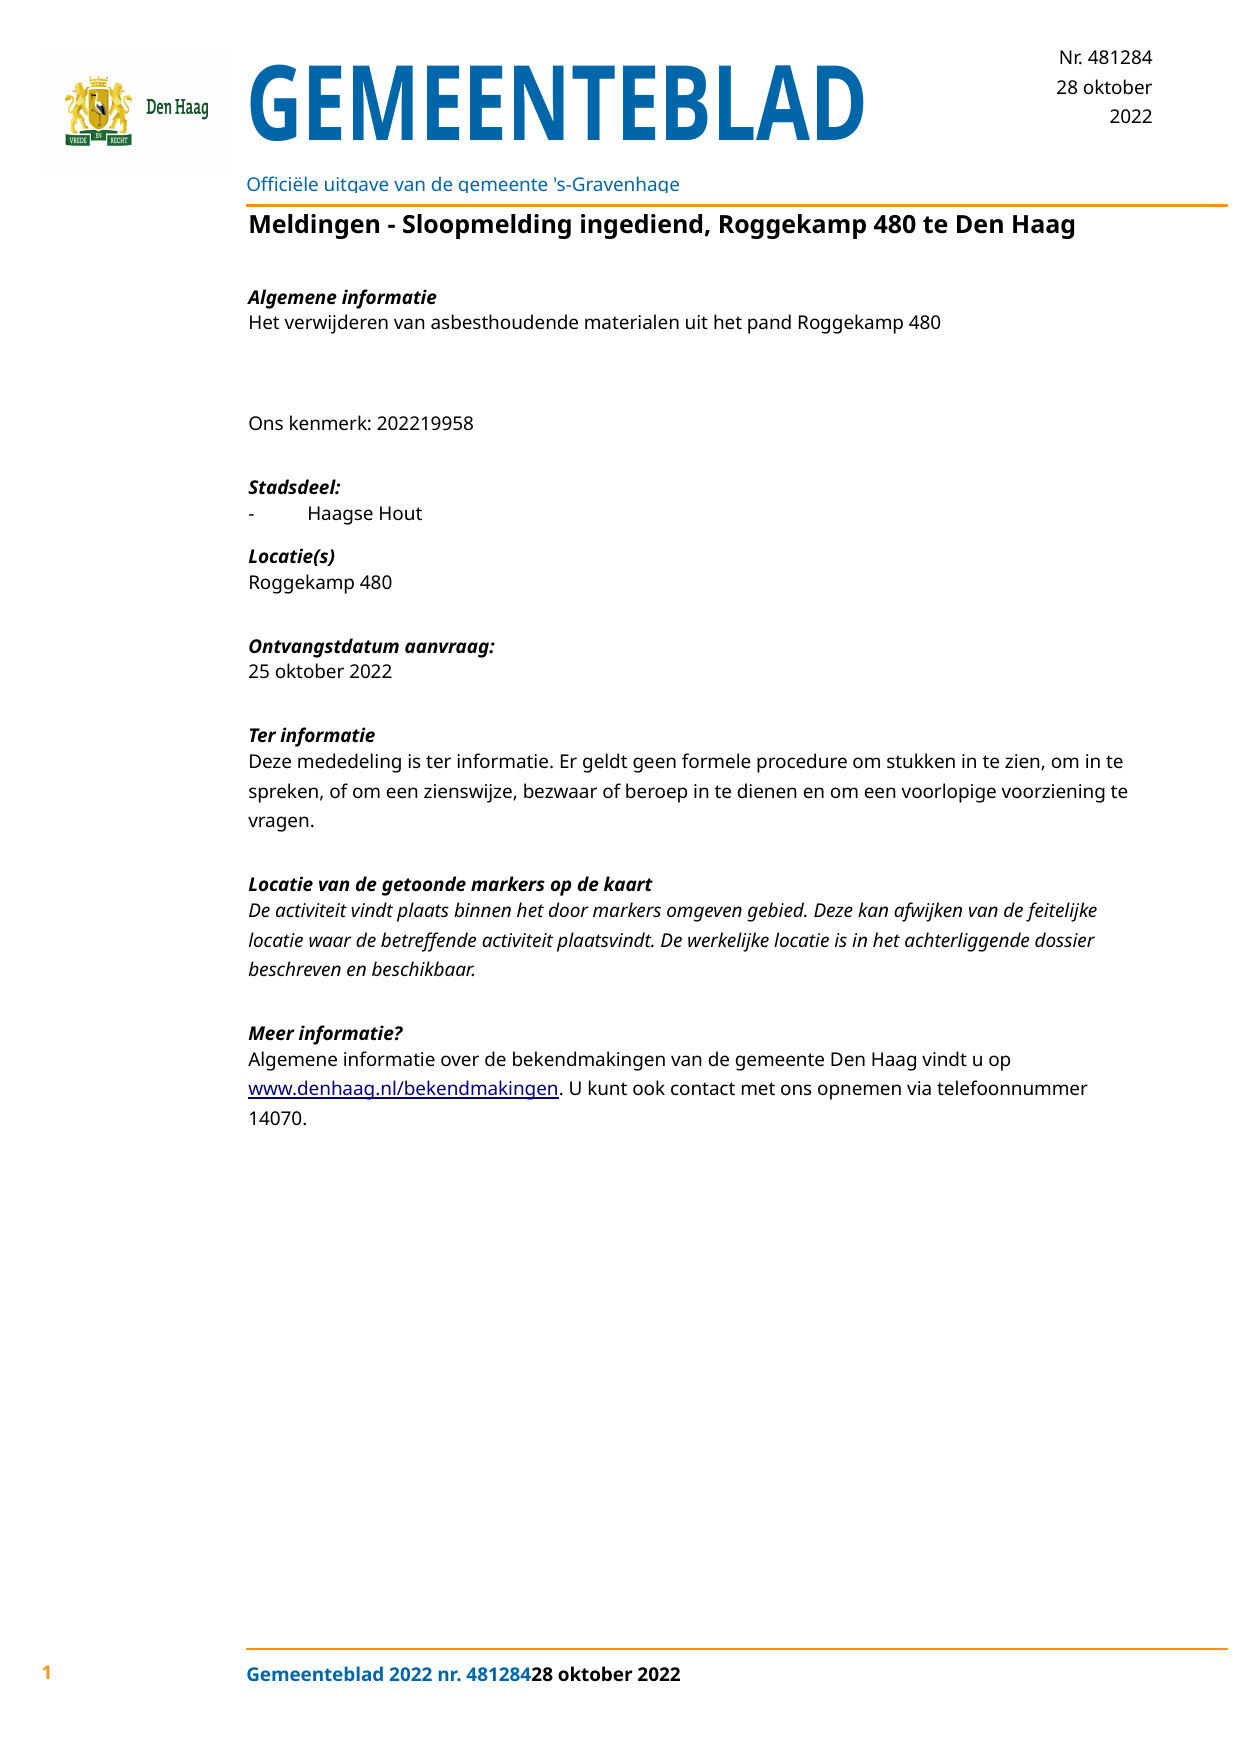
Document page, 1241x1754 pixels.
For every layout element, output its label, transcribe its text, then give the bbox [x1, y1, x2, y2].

text Locatie van de getoonde markers op de kaart [248, 871, 1152, 897]
picture [41, 47, 231, 172]
text Meldingen - Sloopmelding ingediend, Roggekamp 480 te Den Haag [248, 207, 1152, 241]
text Stadsdeel: [248, 474, 1152, 500]
text Het verwijderen van asbesthoudende materialen uit het pand Roggekamp 480 [248, 309, 1152, 335]
text 25 oktober 2022 [248, 659, 1152, 684]
text Algemene informatie over de bekendmakingen van de gemeente Den Haag vindt u op www.denhaag.nl/bekendmakingen. U kunt ook contact met ons opnemen via telefoonnummer 14070. [248, 1046, 1152, 1131]
text Locatie(s) [248, 543, 1152, 569]
text Meer informatie? [248, 1020, 1152, 1046]
text Deze mededeling is ter informatie. Er geldt geen formele procedure om stukken in te zien, om in te spreken, of om een zienswijze, bezwaar of beroep in te dienen en om een voorlopige voorziening te vragen. [248, 748, 1152, 833]
text Roggekamp 480 [248, 569, 1152, 595]
text De activiteit vindt plaats binnen het door markers omgeven gebied. Deze kan afwijken van de feitelijke locatie waar de betreffende activiteit plaatsvindt. De werkelijke locatie is in het achterliggende dossier beschreven en beschikbaar. [248, 897, 1152, 982]
text Ontvangstdatum aanvraag: [248, 633, 1152, 659]
list Haagse Hout [248, 500, 1152, 526]
text Ter informatie [248, 723, 1152, 748]
text Algemene informatie [248, 284, 1152, 309]
text Ons kenmerk: 202219958 [248, 410, 1152, 436]
